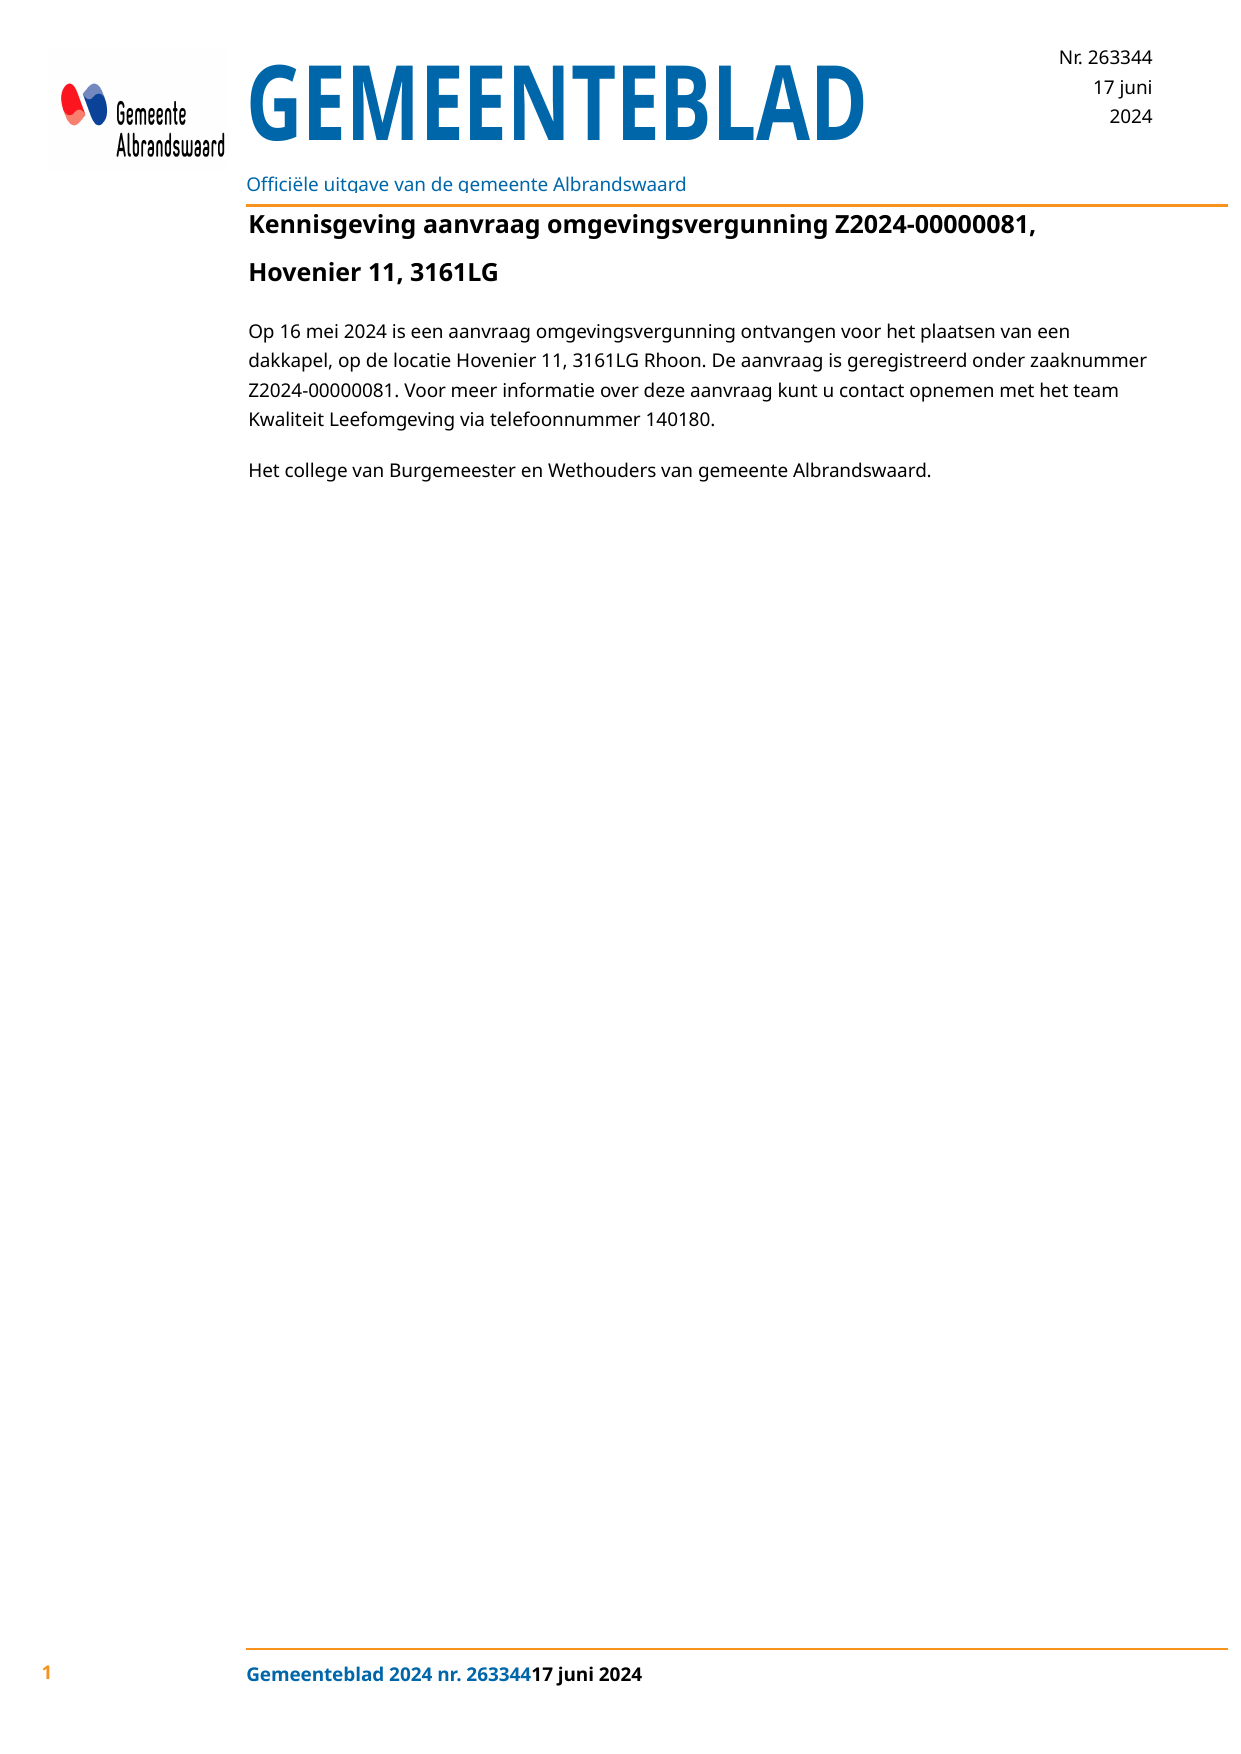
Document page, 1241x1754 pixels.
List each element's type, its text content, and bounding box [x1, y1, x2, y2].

picture [41, 47, 231, 172]
text Kennisgeving aanvraag omgevingsvergunning Z2024-00000081, Hovenier 11, 3161LG [248, 207, 1152, 288]
text Op 16 mei 2024 is een aanvraag omgevingsvergunning ontvangen voor het plaatsen van een dakkapel, op de locatie Hovenier 11, 3161LG Rhoon. De aanvraag is geregistreerd onder zaaknummer Z2024-00000081. Voor meer informatie over deze aanvraag kunt u contact opnemen met het team Kwaliteit Leefomgeving via telefoonnummer 140180. [248, 318, 1152, 432]
text Het college van Burgemeester en Wethouders van gemeente Albrandswaard. [248, 457, 1152, 483]
